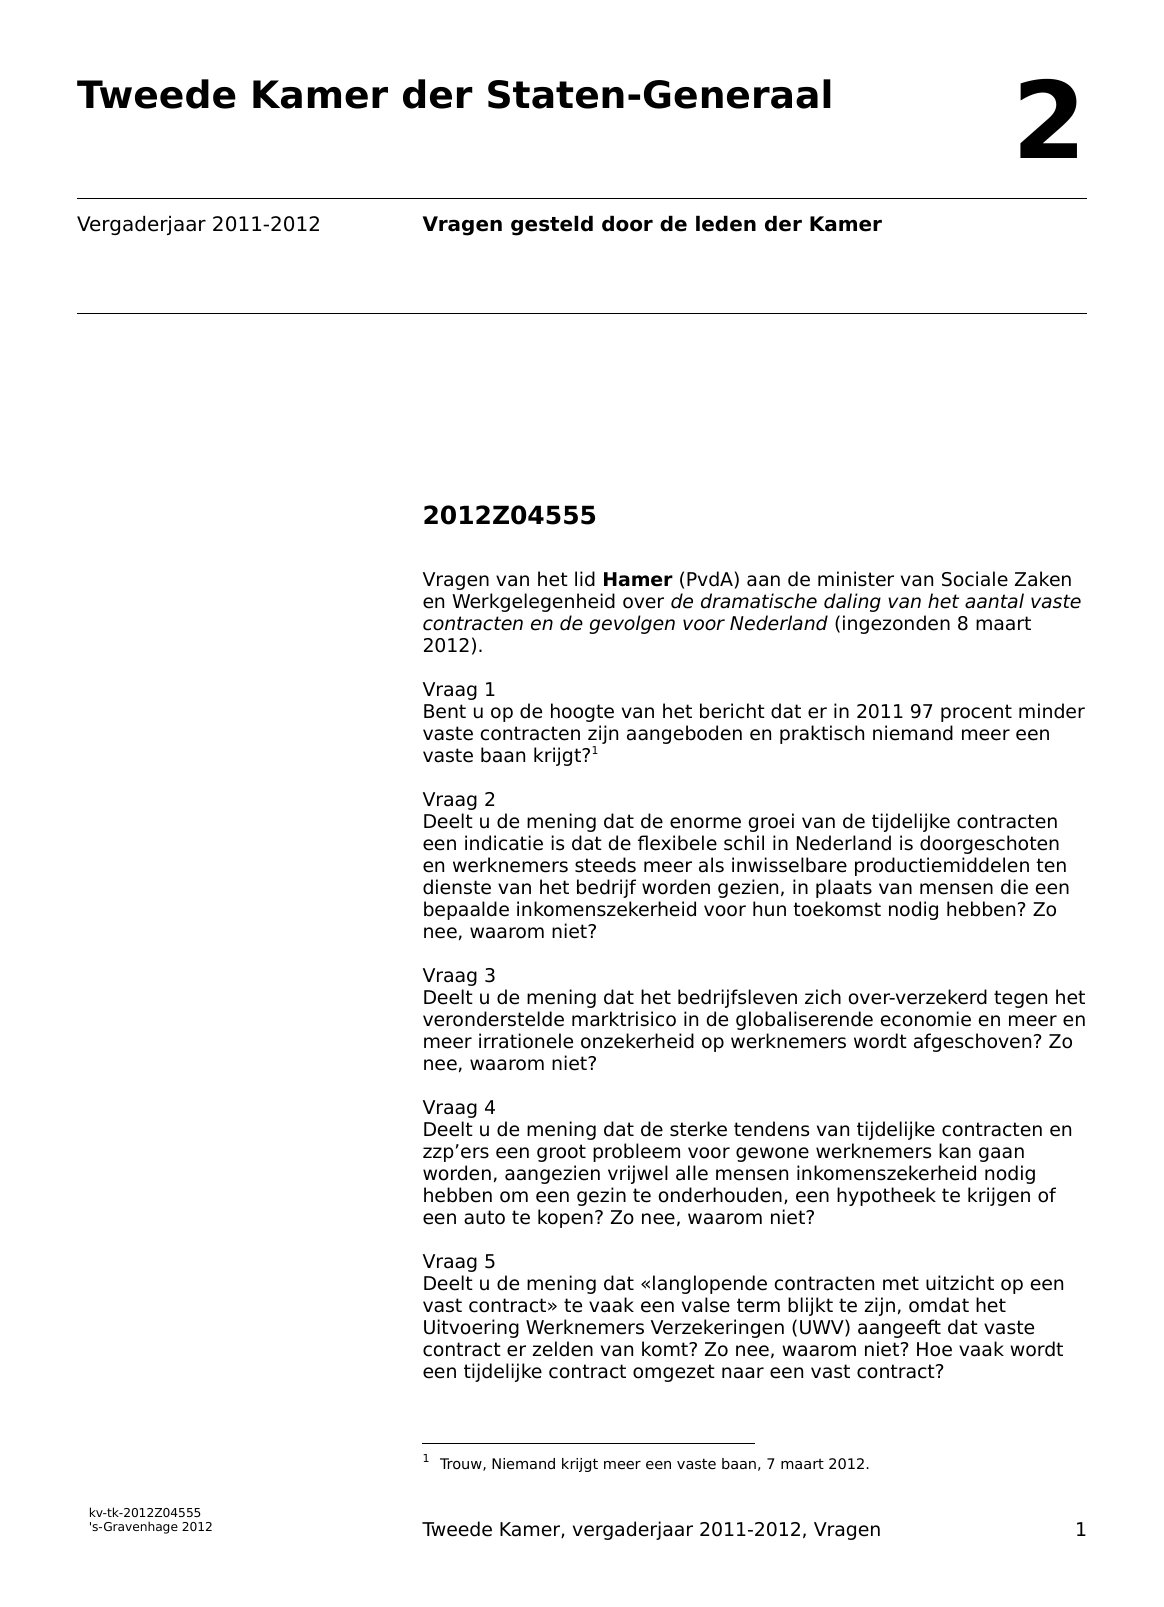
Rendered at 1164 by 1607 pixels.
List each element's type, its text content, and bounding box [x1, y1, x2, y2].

text Vraag 5 [422, 1251, 1087, 1273]
table_header Tweede Kamer der Staten-Generaal [77, 59, 886, 198]
text 's-Gravenhage 2012 [88, 1520, 323, 1534]
table_header 2 [886, 59, 1087, 198]
text Deelt u de mening dat de enorme groei van de tijdelijke contracten een indicatie is dat de flexibele schil in Nederland is doorgeschoten en werknemers steeds meer als inwisselbare productiemiddelen ten dienste van het bedrijf worden gezien, in plaats van mensen die een bepaalde inkomenszekerheid voor hun toekomst nodig hebben? Zo nee, waarom niet? [422, 811, 1087, 943]
text Deelt u de mening dat «langlopende contracten met uitzicht op een vast contract» te vaak een valse term blijkt te zijn, omdat het Uitvoering Werknemers Verzekeringen (UWV) aangeeft dat vaste contract er zelden van komt? Zo nee, waarom niet? Hoe vaak wordt een tijdelijke contract omgezet naar een vast contract? [422, 1273, 1087, 1383]
text 2012Z04555 [422, 501, 1087, 531]
text Vraag 4 [422, 1097, 1087, 1119]
text Deelt u de mening dat de sterke tendens van tijdelijke contracten en zzp’ers een groot probleem voor gewone werknemers kan gaan worden, aangezien vrijwel alle mensen inkomenszekerheid nodig hebben om een gezin te onderhouden, een hypotheek te krijgen of een auto te kopen? Zo nee, waarom niet? [422, 1119, 1087, 1229]
text Trouw, Niemand krijgt meer een vaste baan, 7 maart 2012. [422, 1452, 1087, 1474]
text Deelt u de mening dat het bedrijfsleven zich over-verzekerd tegen het veronderstelde marktrisico in de globaliserende economie en meer en meer irrationele onzekerheid op werknemers wordt afgeschoven? Zo nee, waarom niet? [422, 987, 1087, 1075]
table_cell Vragen gesteld door de leden der Kamer [422, 199, 1087, 313]
text Vragen van het lid Hamer (PvdA) aan de minister van Sociale Zaken en Werkgelegenheid over de dramatische daling van het aantal vaste contracten en de gevolgen voor Nederland (ingezonden 8 maart 2012). [422, 569, 1087, 657]
table_cell Vergaderjaar 2011-2012 [77, 199, 422, 313]
text Vraag 1 [422, 679, 1087, 701]
text Vraag 3 [422, 965, 1087, 987]
text Bent u op de hoogte van het bericht dat er in 2011 97 procent minder vaste contracten zijn aangeboden en praktisch niemand meer een vaste baan krijgt? [422, 701, 1087, 767]
text kv-tk-2012Z04555 [88, 1506, 323, 1520]
text Vraag 2 [422, 789, 1087, 811]
